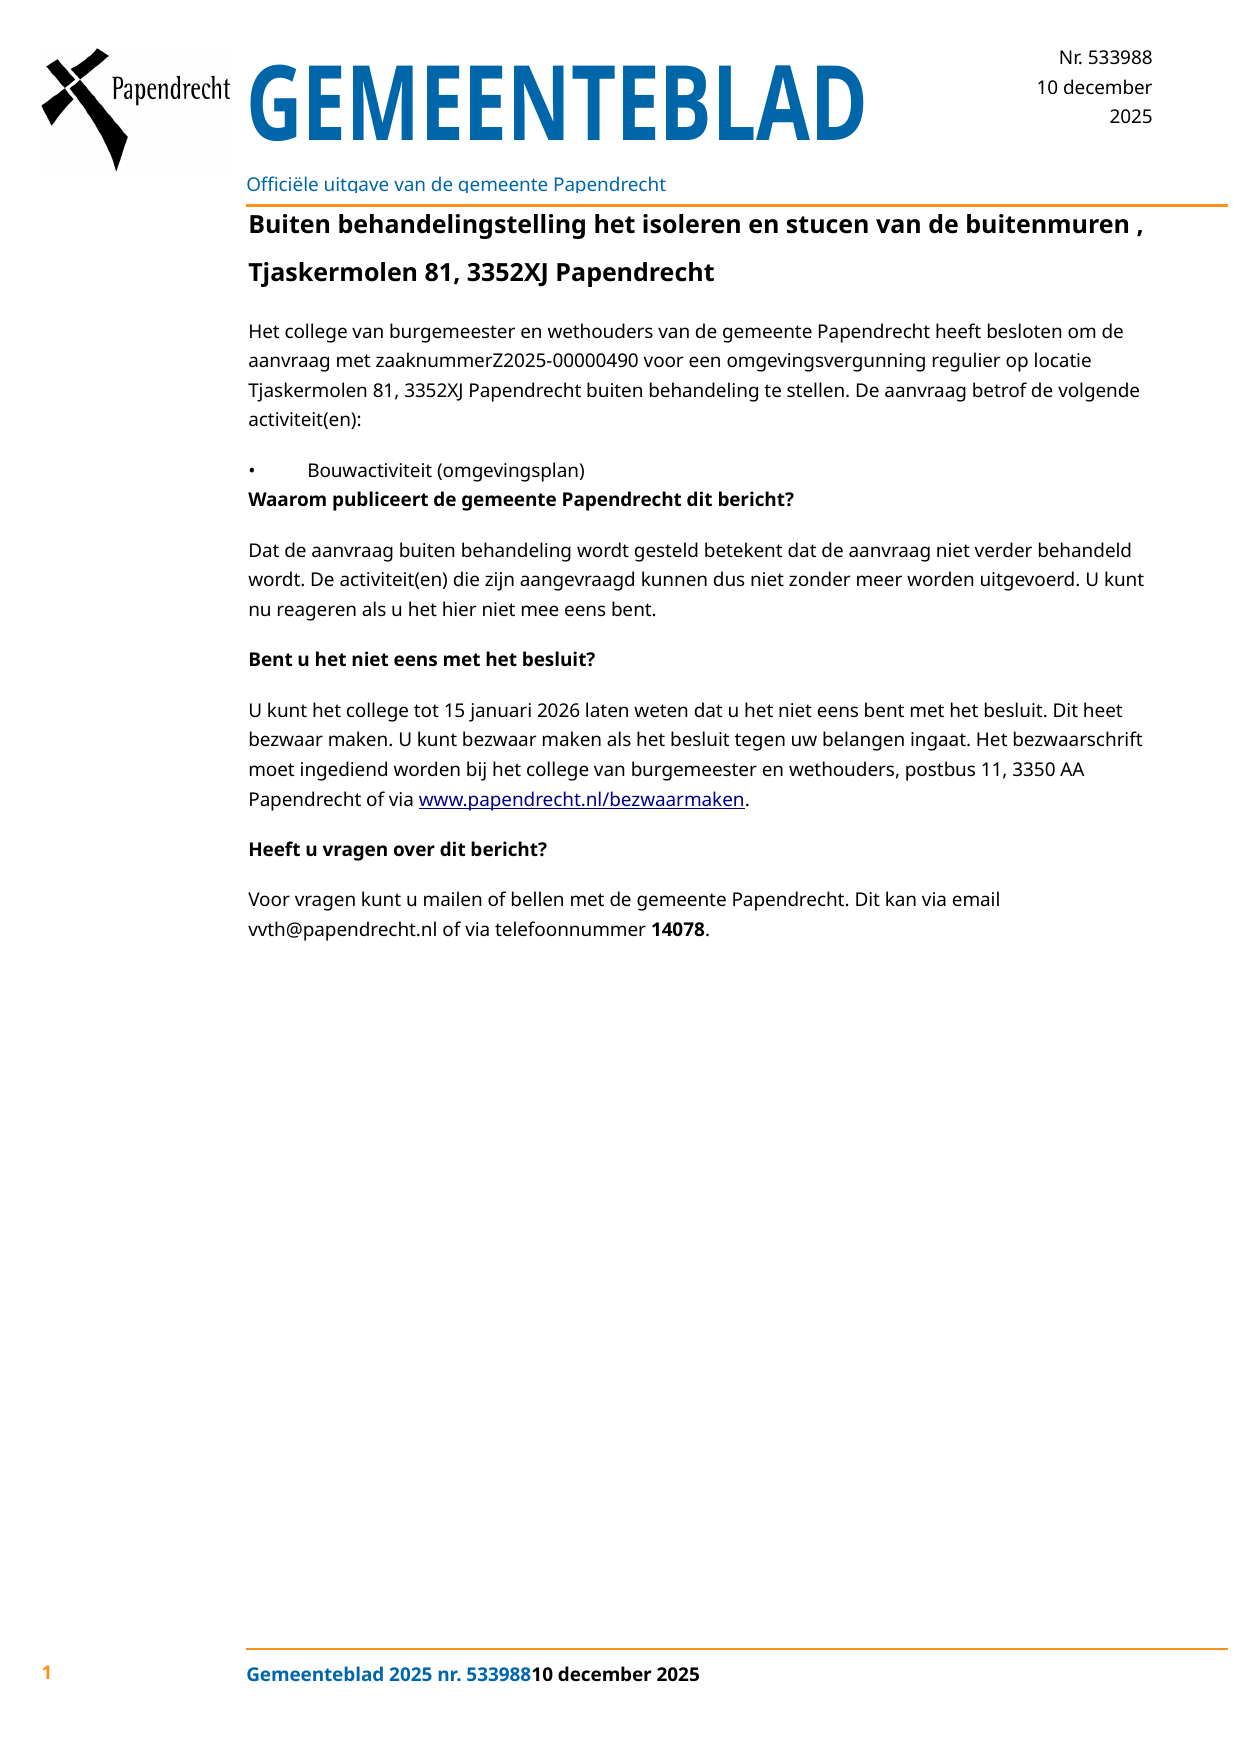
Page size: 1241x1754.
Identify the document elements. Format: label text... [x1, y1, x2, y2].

text Het college van burgemeester en wethouders van de gemeente Papendrecht heeft besloten om de aanvraag met zaaknummerZ2025-00000490 voor een omgevingsvergunning regulier op locatie Tjaskermolen 81, 3352XJ Papendrecht buiten behandeling te stellen. De aanvraag betrof de volgende activiteit(en): [248, 318, 1152, 432]
picture [41, 47, 231, 172]
text Dat de aanvraag buiten behandeling wordt gesteld betekent dat de aanvraag niet verder behandeld wordt. De activiteit(en) die zijn aangevraagd kunnen dus niet zonder meer worden uitgevoerd. U kunt nu reageren als u het hier niet mee eens bent. [248, 537, 1152, 622]
text Waarom publiceert de gemeente Papendrecht dit bericht? [248, 487, 1152, 512]
text Voor vragen kunt u mailen of bellen met de gemeente Papendrecht. Dit kan via email vvth@papendrecht.nl of via telefoonnummer 14078. [248, 887, 1152, 942]
text Buiten behandelingstelling het isoleren en stucen van de buitenmuren , Tjaskermolen 81, 3352XJ Papendrecht [248, 207, 1152, 288]
text U kunt het college tot 15 januari 2026 laten weten dat u het niet eens bent met het besluit. Dit heet bezwaar maken. U kunt bezwaar maken als het besluit tegen uw belangen ingaat. Het bezwaarschrift moet ingediend worden bij het college van burgemeester en wethouders, postbus 11, 3350 AA Papendrecht of via www.papendrecht.nl/bezwaarmaken. [248, 697, 1152, 812]
text Bent u het niet eens met het besluit? [248, 647, 1152, 672]
list Bouwactiviteit (omgevingsplan) [248, 457, 1152, 483]
text Heeft u vragen over dit bericht? [248, 836, 1152, 862]
